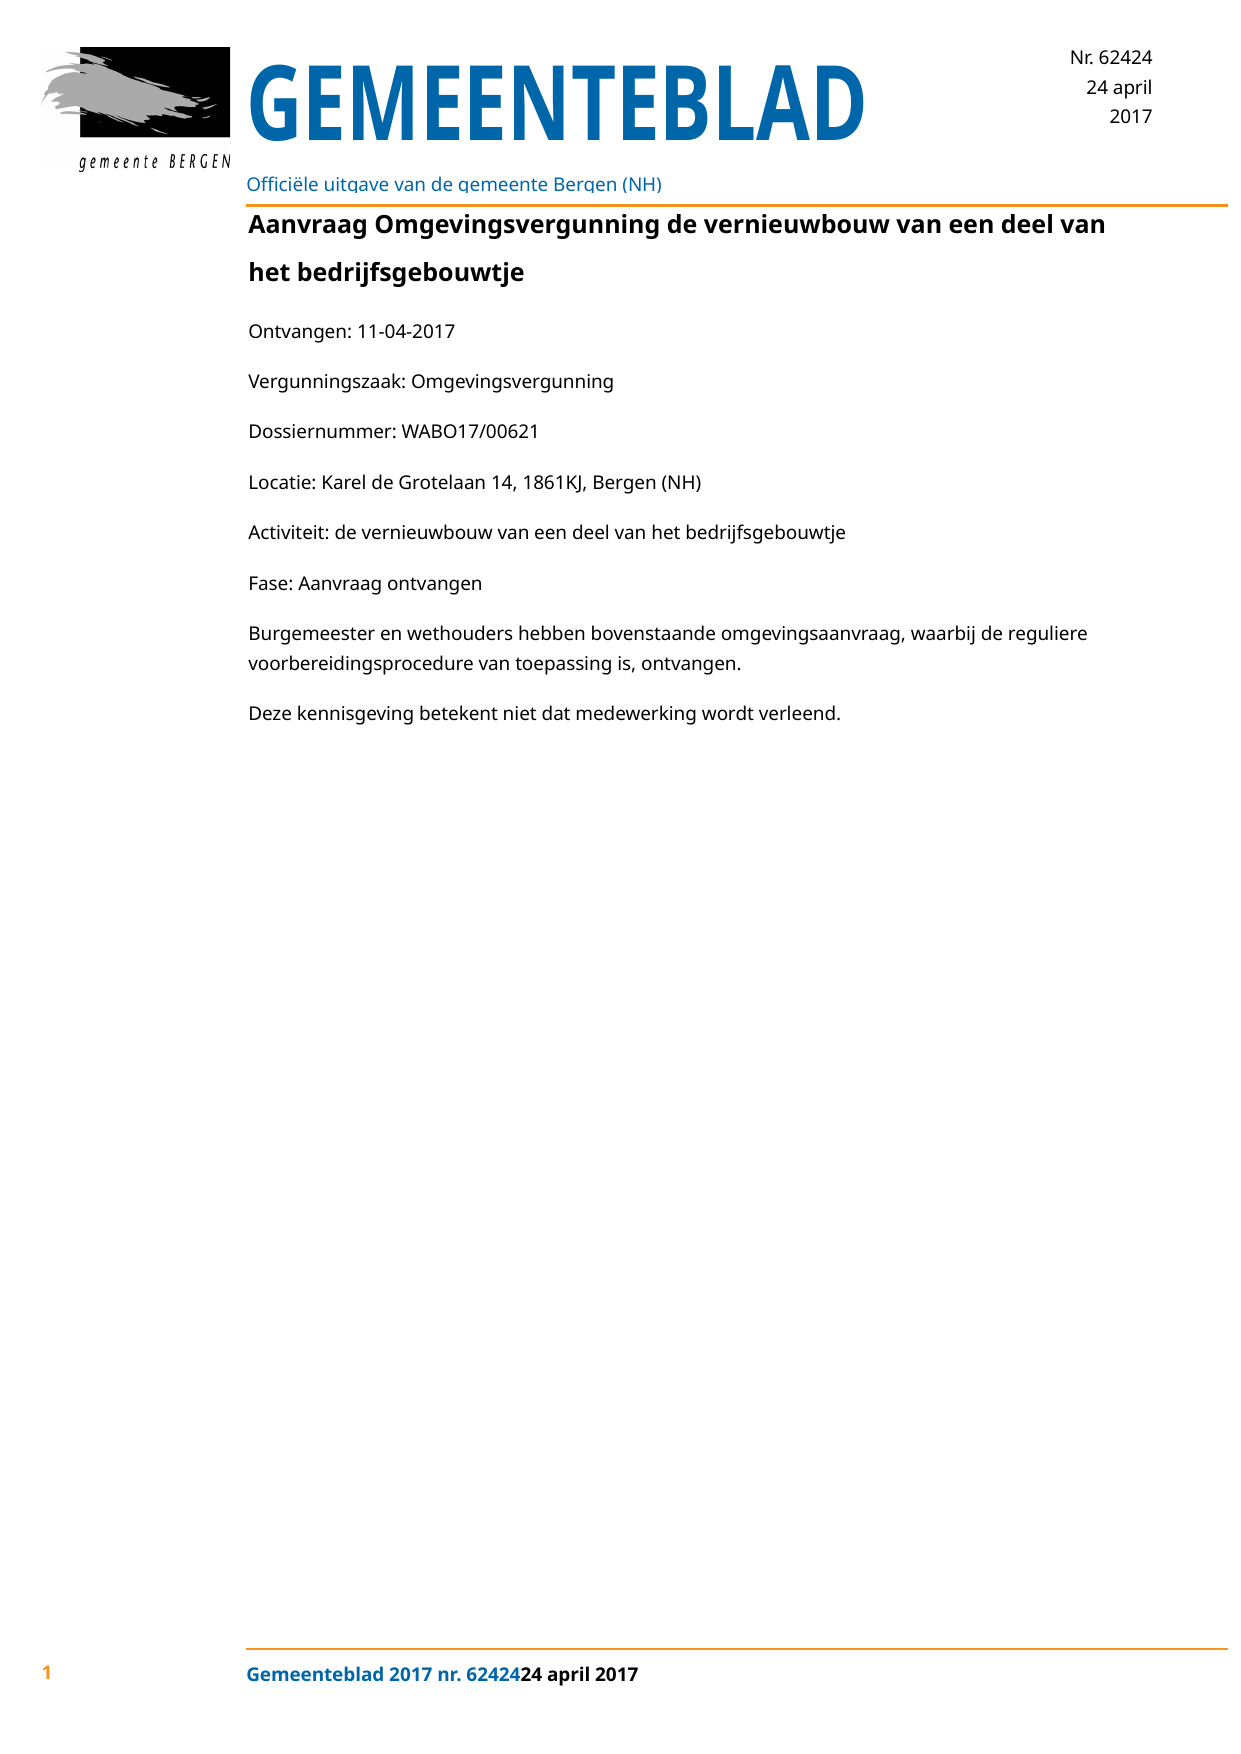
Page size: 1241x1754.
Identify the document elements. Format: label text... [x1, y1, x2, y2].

text Burgemeester en wethouders hebben bovenstaande omgevingsaanvraag, waarbij de reguliere voorbereidingsprocedure van toepassing is, ontvangen. [248, 620, 1152, 676]
text Vergunningszaak: Omgevingsvergunning [248, 368, 1152, 394]
text Deze kennisgeving betekent niet dat medewerking wordt verleend. [248, 700, 1152, 726]
text Dossiernummer: WABO17/00621 [248, 419, 1152, 444]
text Aanvraag Omgevingsvergunning de vernieuwbouw van een deel van het bedrijfsgebouwtje [248, 207, 1152, 288]
picture [41, 47, 231, 172]
text Fase: Aanvraag ontvangen [248, 570, 1152, 596]
text Locatie: Karel de Grotelaan 14, 1861KJ, Bergen (NH) [248, 469, 1152, 495]
text Activiteit: de vernieuwbouw van een deel van het bedrijfsgebouwtje [248, 519, 1152, 545]
text Ontvangen: 11-04-2017 [248, 318, 1152, 344]
